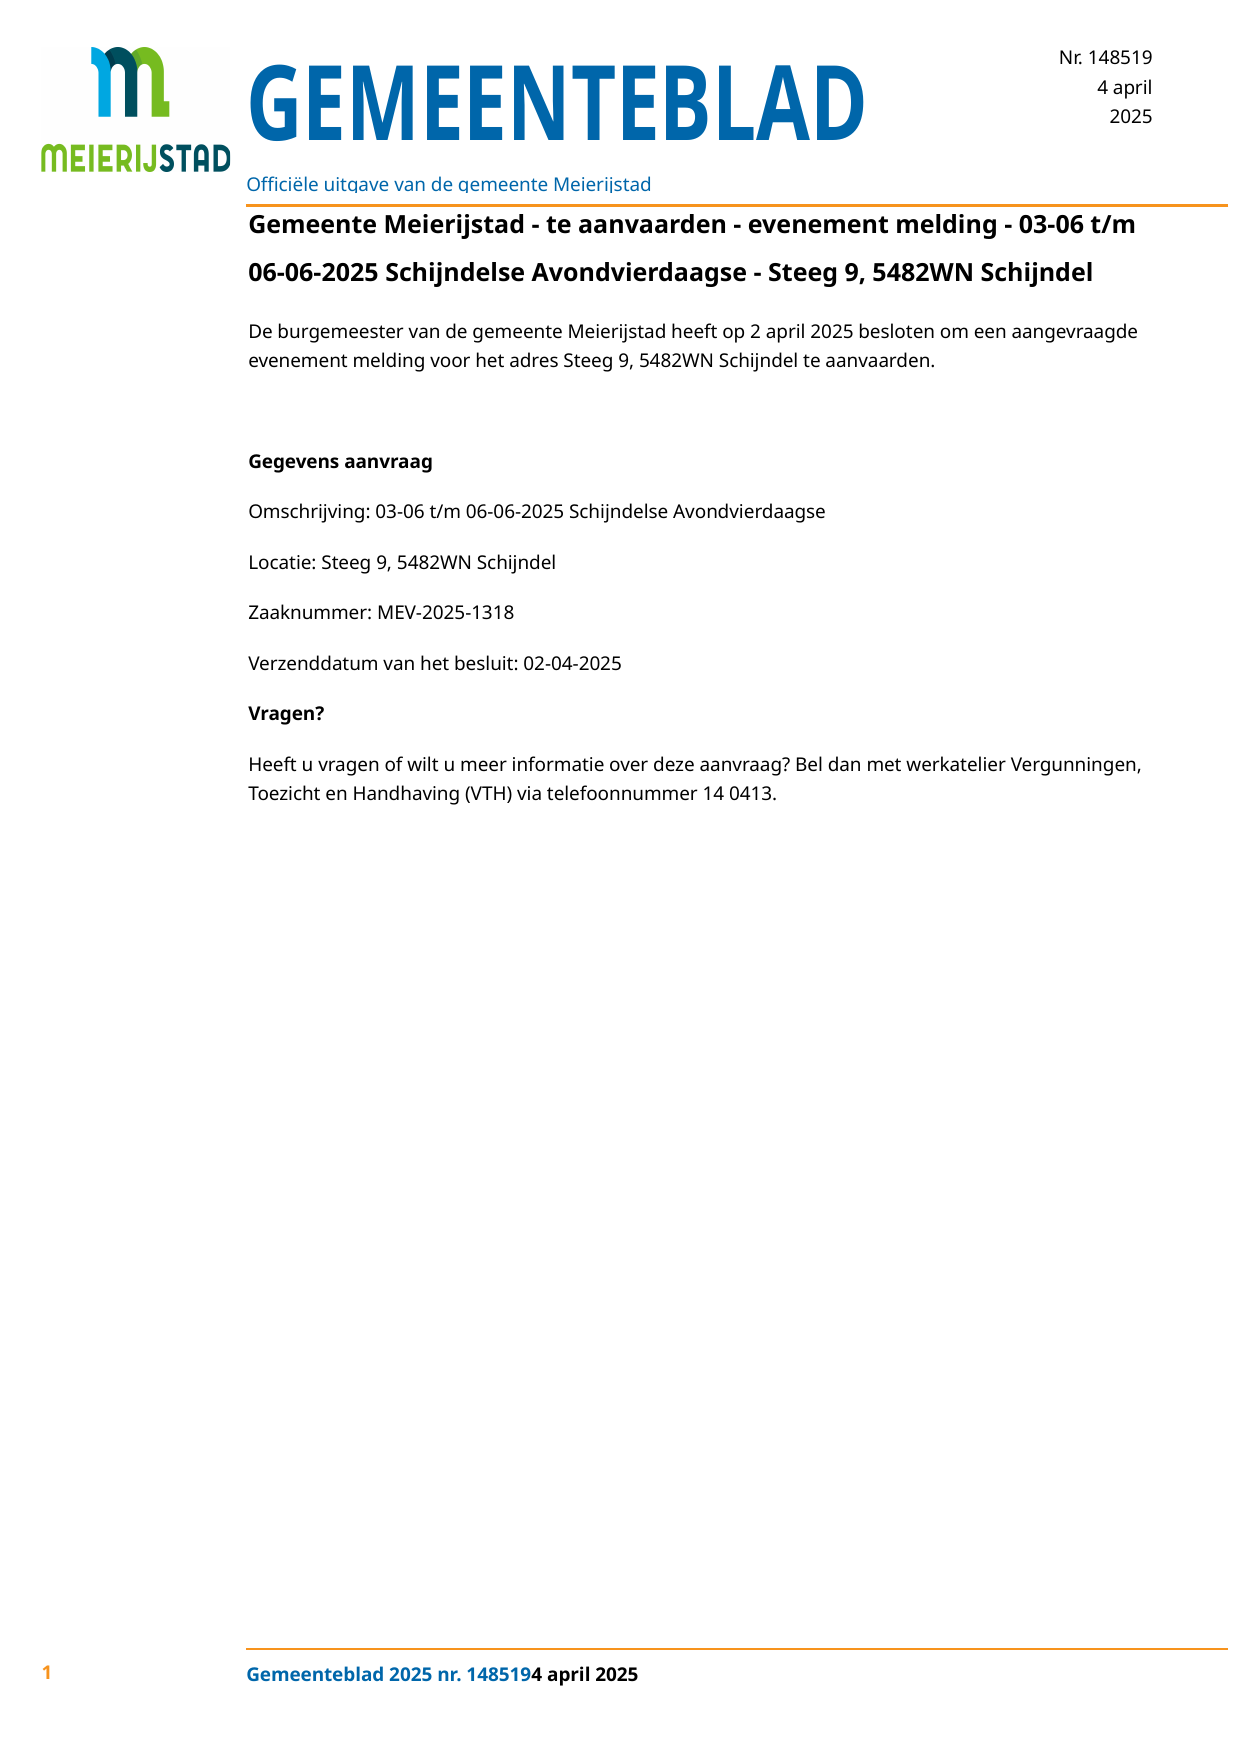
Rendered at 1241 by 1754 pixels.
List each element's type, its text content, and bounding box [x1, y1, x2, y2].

text Gegevens aanvraag [248, 448, 1152, 474]
text Gemeente Meierijstad - te aanvaarden - evenement melding - 03-06 t/m 06-06-2025 Schijndelse Avondvierdaagse - Steeg 9, 5482WN Schijndel [248, 207, 1152, 288]
text Locatie: Steeg 9, 5482WN Schijndel [248, 549, 1152, 575]
text De burgemeester van de gemeente Meierijstad heeft op 2 april 2025 besloten om een aangevraagde evenement melding voor het adres Steeg 9, 5482WN Schijndel te aanvaarden. [248, 318, 1152, 373]
picture [41, 47, 231, 172]
text Zaaknummer: MEV-2025-1318 [248, 599, 1152, 625]
text Omschrijving: 03-06 t/m 06-06-2025 Schijndelse Avondvierdaagse [248, 499, 1152, 524]
text Vragen? [248, 700, 1152, 726]
text Verzenddatum van het besluit: 02-04-2025 [248, 650, 1152, 676]
text Heeft u vragen of wilt u meer informatie over deze aanvraag? Bel dan met werkatelier Vergunningen, Toezicht en Handhaving (VTH) via telefoonnummer 14 0413. [248, 751, 1152, 806]
